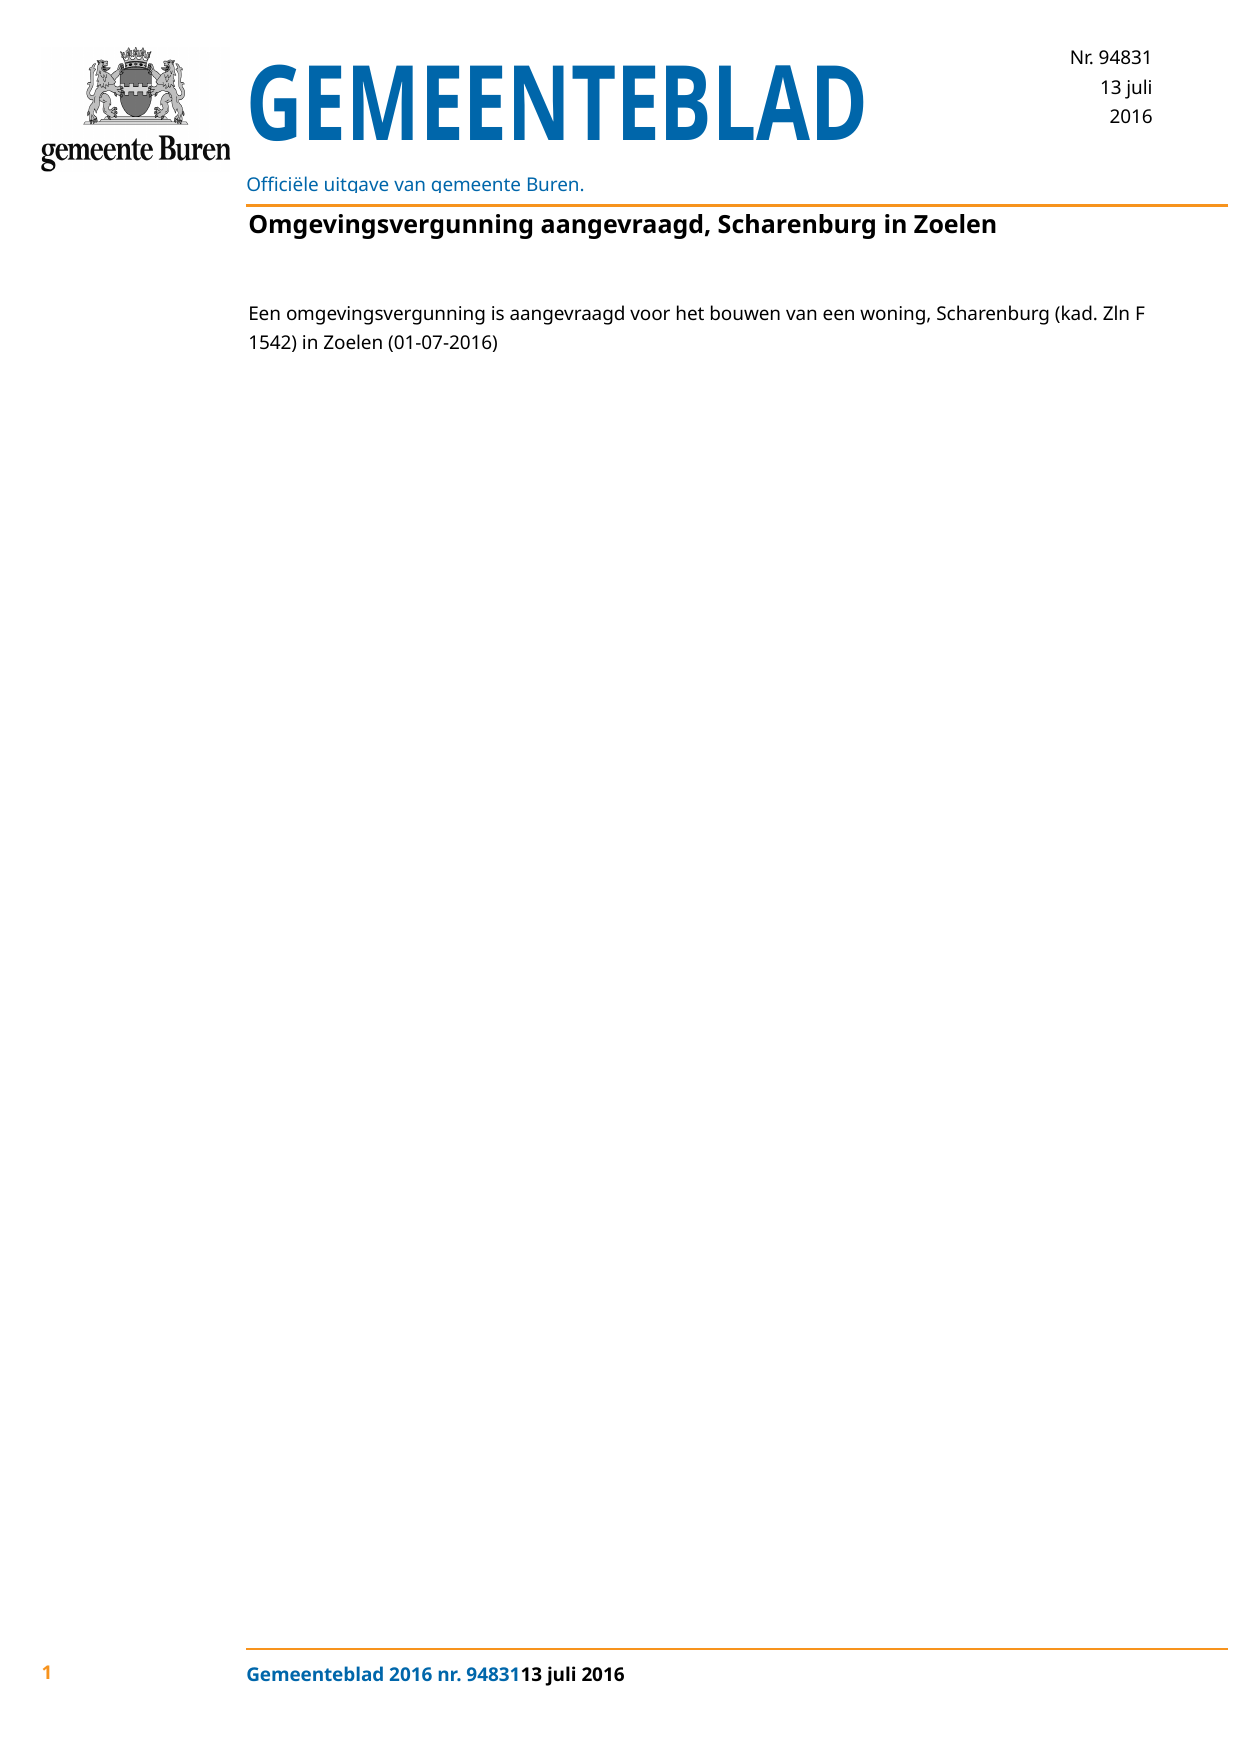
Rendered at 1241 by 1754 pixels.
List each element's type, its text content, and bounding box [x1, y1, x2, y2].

table_header Een omgevingsvergunning is aangevraagd voor het bouwen van een woning, Scharenburg (kad. Zln F 1542) in Zoelen (01-07-2016) [248, 300, 1152, 355]
picture [41, 47, 231, 172]
text Omgevingsvergunning aangevraagd, Scharenburg in Zoelen [248, 207, 1152, 241]
